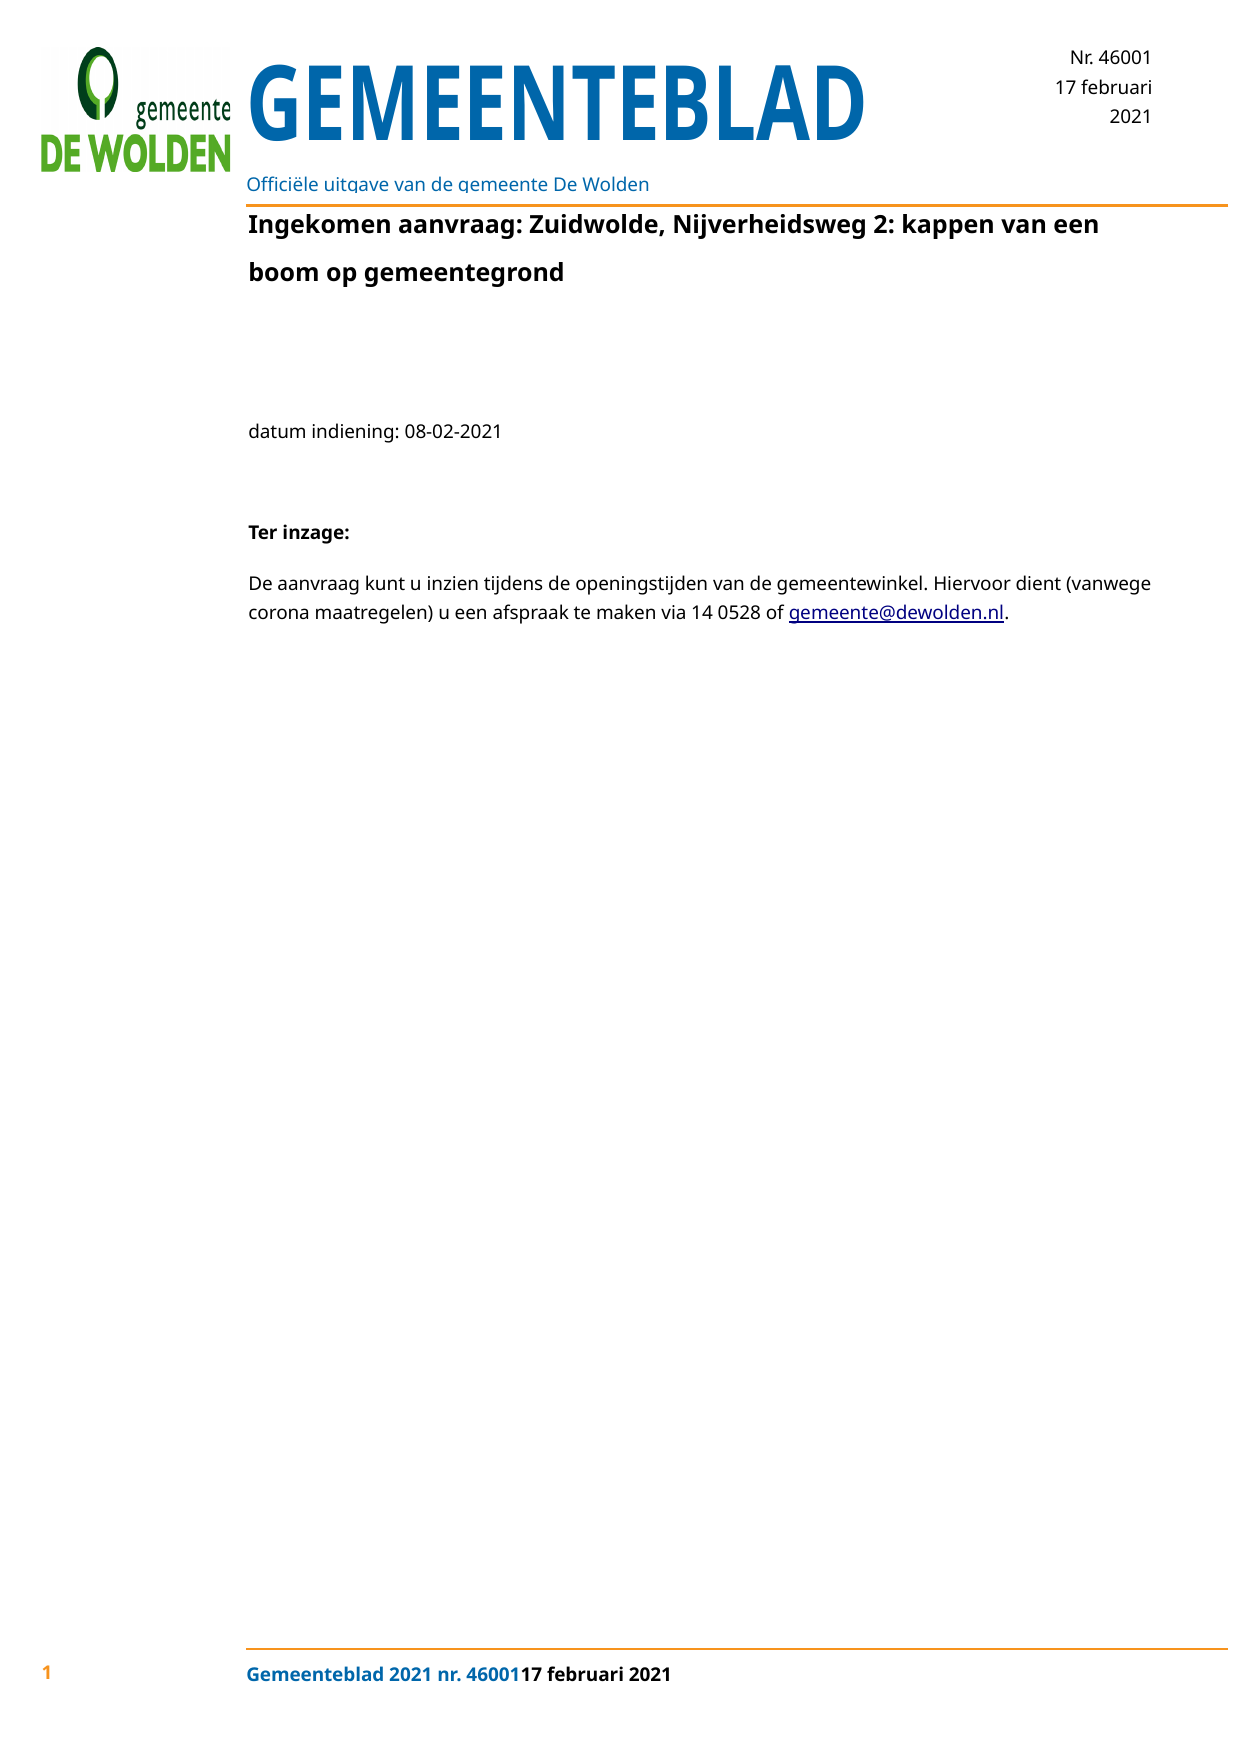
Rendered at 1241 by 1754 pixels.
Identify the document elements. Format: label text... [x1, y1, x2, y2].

picture [41, 47, 231, 172]
text datum indiening: 08-02-2021 [248, 419, 1152, 444]
text Ter inzage: [248, 519, 1152, 545]
text Ingekomen aanvraag: Zuidwolde, Nijverheidsweg 2: kappen van een boom op gemeentegrond [248, 207, 1152, 288]
text De aanvraag kunt u inzien tijdens de openingstijden van de gemeentewinkel. Hiervoor dient (vanwege corona maatregelen) u een afspraak te maken via 14 0528 of gemeente@dewolden.nl. [248, 570, 1152, 625]
